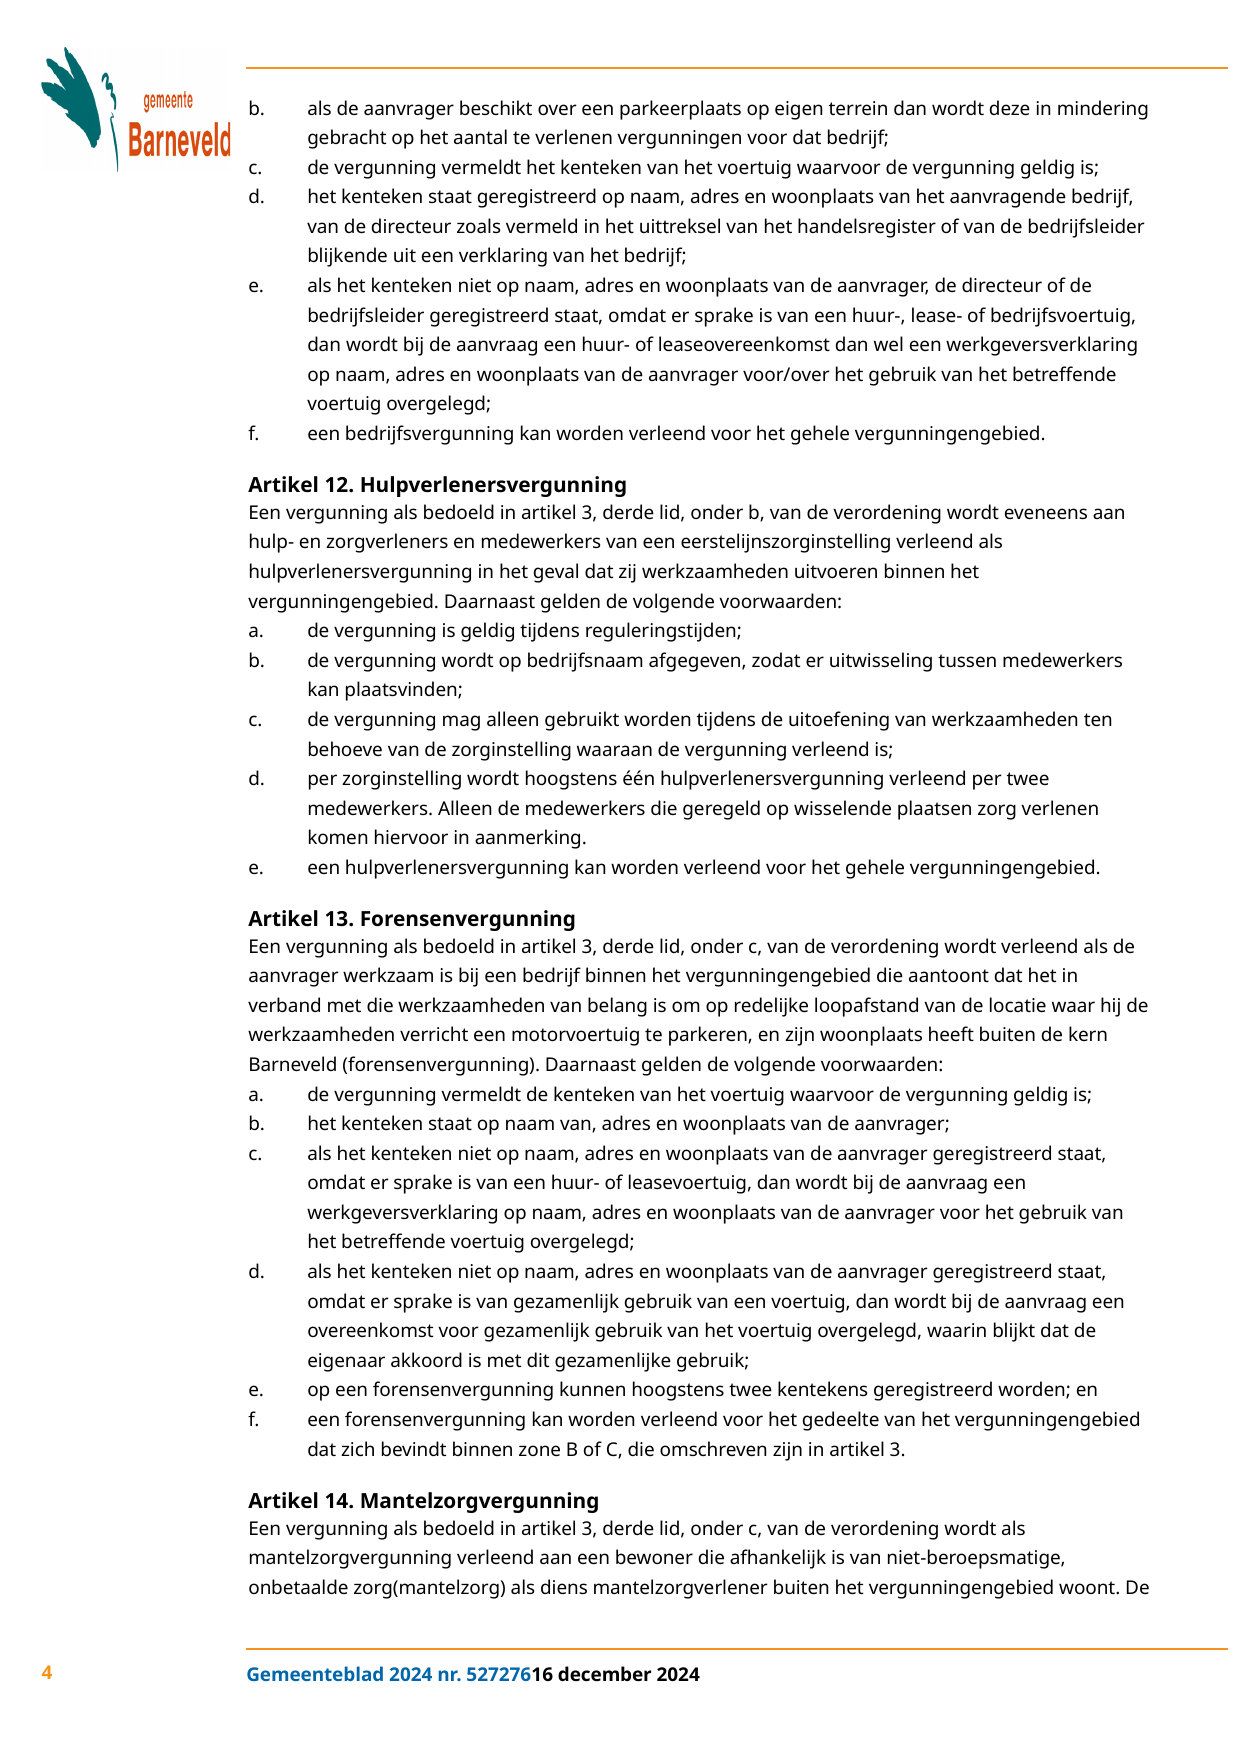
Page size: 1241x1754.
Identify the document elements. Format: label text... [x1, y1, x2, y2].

text Een vergunning als bedoeld in artikel 3, derde lid, onder b, van de verordening wordt eveneens aan hulp- en zorgverleners en medewerkers van een eerstelijnszorginstelling verleend als hulpverlenersvergunning in het geval dat zij werkzaamheden uitvoeren binnen het vergunningengebied. Daarnaast gelden de volgende voorwaarden: [248, 499, 1152, 613]
list op een forensenvergunning kunnen hoogstens twee kentekens geregistreerd worden; en [248, 1377, 1152, 1402]
list de vergunning vermeldt de kenteken van het voertuig waarvoor de vergunning geldig is; [248, 1081, 1152, 1107]
list een bedrijfsvergunning kan worden verleend voor het gehele vergunningengebied. [248, 420, 1152, 446]
list als het kenteken niet op naam, adres en woonplaats van de aanvrager geregistreerd staat, omdat er sprake is van een huur- of leasevoertuig, dan wordt bij de aanvraag een werkgeversverklaring op naam, adres en woonplaats van de aanvrager voor het gebruik van het betreffende voertuig overgelegd; [248, 1140, 1152, 1254]
text Artikel 13. Forensenvergunning [248, 904, 1152, 933]
list per zorginstelling wordt hoogstens één hulpverlenersvergunning verleend per twee medewerkers. Alleen de medewerkers die geregeld op wisselende plaatsen zorg verlenen komen hiervoor in aanmerking. [248, 765, 1152, 850]
list een forensenvergunning kan worden verleend voor het gedeelte van het vergunningengebied dat zich bevindt binnen zone B of C, die omschreven zijn in artikel 3. [248, 1406, 1152, 1462]
list de vergunning is geldig tijdens reguleringstijden; [248, 617, 1152, 643]
text Een vergunning als bedoeld in artikel 3, derde lid, onder c, van de verordening wordt verleend als de aanvrager werkzaam is bij een bedrijf binnen het vergunningengebied die aantoont dat het in verband met die werkzaamheden van belang is om op redelijke loopafstand van de locatie waar hij de werkzaamheden verricht een motorvoertuig te parkeren, en zijn woonplaats heeft buiten de kern Barneveld (forensenvergunning). Daarnaast gelden de volgende voorwaarden: [248, 933, 1152, 1077]
list de vergunning wordt op bedrijfsnaam afgegeven, zodat er uitwisseling tussen medewerkers kan plaatsvinden; [248, 647, 1152, 702]
list de vergunning vermeldt het kenteken van het voertuig waarvoor de vergunning geldig is; [248, 154, 1152, 180]
list het kenteken staat op naam van, adres en woonplaats van de aanvrager; [248, 1110, 1152, 1136]
list het kenteken staat geregistreerd op naam, adres en woonplaats van het aanvragende bedrijf, van de directeur zoals vermeld in het uittreksel van het handelsregister of van de bedrijfsleider blijkende uit een verklaring van het bedrijf; [248, 183, 1152, 268]
list een hulpverlenersvergunning kan worden verleend voor het gehele vergunningengebied. [248, 854, 1152, 880]
picture [41, 47, 231, 172]
text Artikel 12. Hulpverlenersvergunning [248, 471, 1152, 499]
list als de aanvrager beschikt over een parkeerplaats op eigen terrein dan wordt deze in mindering gebracht op het aantal te verlenen vergunningen voor dat bedrijf; [248, 95, 1152, 150]
list als het kenteken niet op naam, adres en woonplaats van de aanvrager, de directeur of de bedrijfsleider geregistreerd staat, omdat er sprake is van een huur-, lease- of bedrijfsvoertuig, dan wordt bij de aanvraag een huur- of leaseovereenkomst dan wel een werkgeversverklaring op naam, adres en woonplaats van de aanvrager voor/over het gebruik van het betreffende voertuig overgelegd; [248, 272, 1152, 416]
list de vergunning mag alleen gebruikt worden tijdens de uitoefening van werkzaamheden ten behoeve van de zorginstelling waaraan de vergunning verleend is; [248, 706, 1152, 761]
text Artikel 14. Mantelzorgvergunning [248, 1486, 1152, 1515]
list als het kenteken niet op naam, adres en woonplaats van de aanvrager geregistreerd staat, omdat er sprake is van gezamenlijk gebruik van een voertuig, dan wordt bij de aanvraag een overeenkomst voor gezamenlijk gebruik van het voertuig overgelegd, waarin blijkt dat de eigenaar akkoord is met dit gezamenlijke gebruik; [248, 1258, 1152, 1373]
text Een vergunning als bedoeld in artikel 3, derde lid, onder c, van de verordening wordt als mantelzorgvergunning verleend aan een bewoner die afhankelijk is van niet-beroepsmatige, onbetaalde zorg(mantelzorg) als diens mantelzorgverlener buiten het vergunningengebied woont. De [248, 1515, 1152, 1599]
